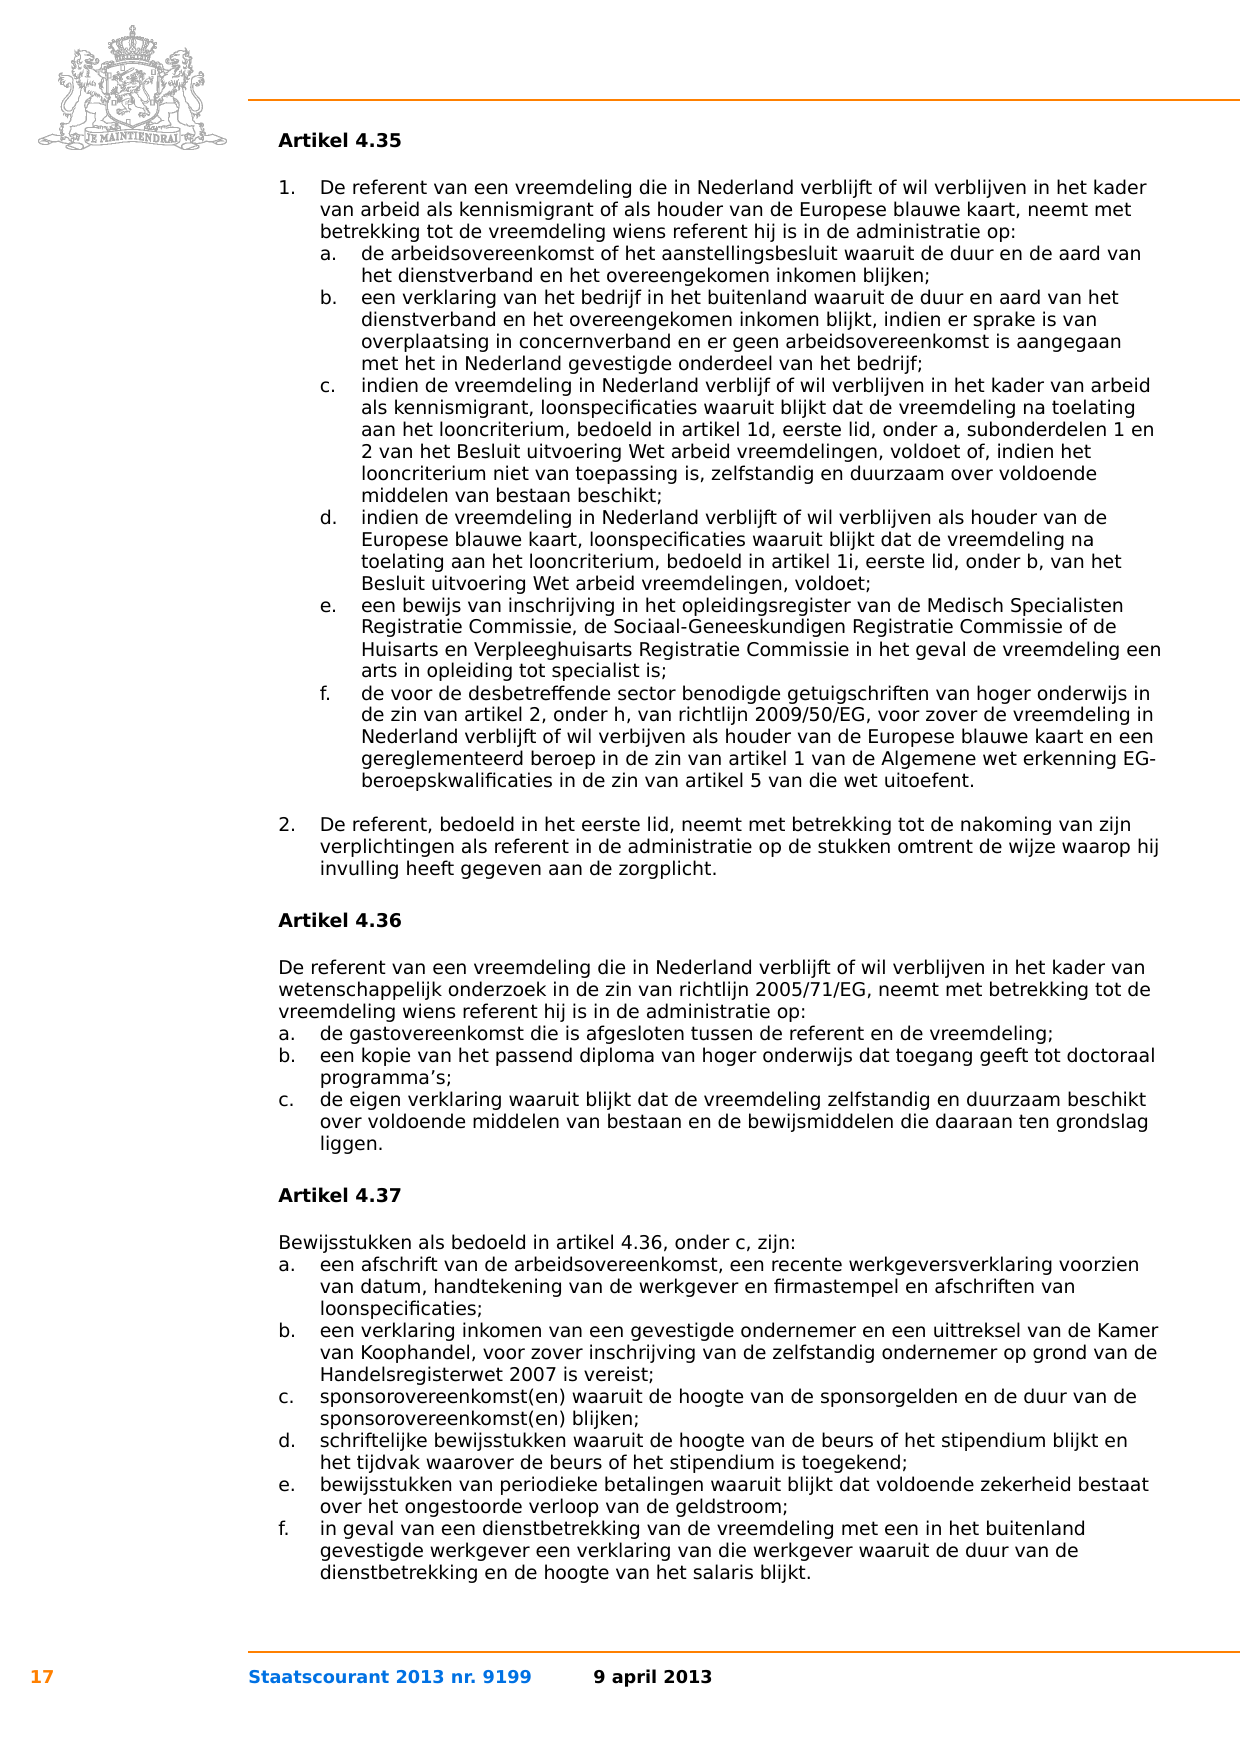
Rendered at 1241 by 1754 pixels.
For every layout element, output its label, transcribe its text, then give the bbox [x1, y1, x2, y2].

text b. een verklaring inkomen van een gevestigde ondernemer en een uittreksel van de Kamer van Koophandel, voor zover inschrijving van de zelfstandig ondernemer op grond van de Handelsregisterwet 2007 is vereist; [278, 1320, 1163, 1386]
text Bewijsstukken als bedoeld in artikel 4.36, onder c, zijn: [278, 1232, 1163, 1254]
picture [38, 25, 227, 150]
text 1. De referent van een vreemdeling die in Nederland verblijft of wil verblijven in het kader van arbeid als kennismigrant of als houder van de Europese blauwe kaart, neemt met betrekking tot de vreemdeling wiens referent hij is in de administratie op: [278, 177, 1163, 243]
text c. de eigen verklaring waaruit blijkt dat de vreemdeling zelfstandig en duurzaam beschikt over voldoende middelen van bestaan en de bewijsmiddelen die daaraan ten grondslag liggen. [278, 1089, 1163, 1155]
subtitle Artikel 4.37 [278, 1185, 1163, 1207]
text De referent van een vreemdeling die in Nederland verblijft of wil verblijven in het kader van wetenschappelijk onderzoek in de zin van richtlijn 2005/71/EG, neemt met betrekking tot de vreemdeling wiens referent hij is in de administratie op: [278, 957, 1163, 1023]
text e. een bewijs van inschrijving in het opleidingsregister van de Medisch Specialisten Registratie Commissie, de Sociaal-Geneeskundigen Registratie Commissie of de Huisarts en Verpleeghuisarts Registratie Commissie in het geval de vreemdeling een arts in opleiding tot specialist is; [319, 594, 1163, 682]
text a. de gastovereenkomst die is afgesloten tussen de referent en de vreemdeling; [278, 1023, 1163, 1045]
text f. de voor de desbetreffende sector benodigde getuigschriften van hoger onderwijs in de zin van artikel 2, onder h, van richtlijn 2009/50/EG, voor zover de vreemdeling in Nederland verblijft of wil verbijven als houder van de Europese blauwe kaart en een gereglementeerd beroep in de zin van artikel 1 van de Algemene wet erkenning EG-beroepskwalificaties in de zin van artikel 5 van die wet uitoefent. [319, 682, 1163, 792]
text a. een afschrift van de arbeidsovereenkomst, een recente werkgeversverklaring voorzien van datum, handtekening van de werkgever en firmastempel en afschriften van loonspecificaties; [278, 1254, 1163, 1320]
text b. een kopie van het passend diploma van hoger onderwijs dat toegang geeft tot doctoraal programma’s; [278, 1045, 1163, 1089]
text c. indien de vreemdeling in Nederland verblijf of wil verblijven in het kader van arbeid als kennismigrant, loonspecificaties waaruit blijkt dat de vreemdeling na toelating aan het looncriterium, bedoeld in artikel 1d, eerste lid, onder a, subonderdelen 1 en 2 van het Besluit uitvoering Wet arbeid vreemdelingen, voldoet of, indien het looncriterium niet van toepassing is, zelfstandig en duurzaam over voldoende middelen van bestaan beschikt; [319, 375, 1163, 507]
subtitle Artikel 4.35 [278, 130, 1163, 152]
text b. een verklaring van het bedrijf in het buitenland waaruit de duur en aard van het dienstverband en het overeengekomen inkomen blijkt, indien er sprake is van overplaatsing in concernverband en er geen arbeidsovereenkomst is aangegaan met het in Nederland gevestigde onderdeel van het bedrijf; [319, 287, 1163, 375]
text f. in geval van een dienstbetrekking van de vreemdeling met een in het buitenland gevestigde werkgever een verklaring van die werkgever waaruit de duur van de dienstbetrekking en de hoogte van het salaris blijkt. [278, 1518, 1163, 1583]
text a. de arbeidsovereenkomst of het aanstellingsbesluit waaruit de duur en de aard van het dienstverband en het overeengekomen inkomen blijken; [319, 243, 1163, 287]
text d. indien de vreemdeling in Nederland verblijft of wil verblijven als houder van de Europese blauwe kaart, loonspecificaties waaruit blijkt dat de vreemdeling na toelating aan het looncriterium, bedoeld in artikel 1i, eerste lid, onder b, van het Besluit uitvoering Wet arbeid vreemdelingen, voldoet; [319, 507, 1163, 594]
text e. bewijsstukken van periodieke betalingen waaruit blijkt dat voldoende zekerheid bestaat over het ongestoorde verloop van de geldstroom; [278, 1474, 1163, 1518]
text c. sponsorovereenkomst(en) waaruit de hoogte van de sponsorgelden en de duur van de sponsorovereenkomst(en) blijken; [278, 1386, 1163, 1430]
subtitle Artikel 4.36 [278, 910, 1163, 932]
text d. schriftelijke bewijsstukken waaruit de hoogte van de beurs of het stipendium blijkt en het tijdvak waarover de beurs of het stipendium is toegekend; [278, 1430, 1163, 1474]
text 2. De referent, bedoeld in het eerste lid, neemt met betrekking tot de nakoming van zijn verplichtingen als referent in de administratie op de stukken omtrent de wijze waarop hij invulling heeft gegeven aan de zorgplicht. [278, 814, 1163, 880]
